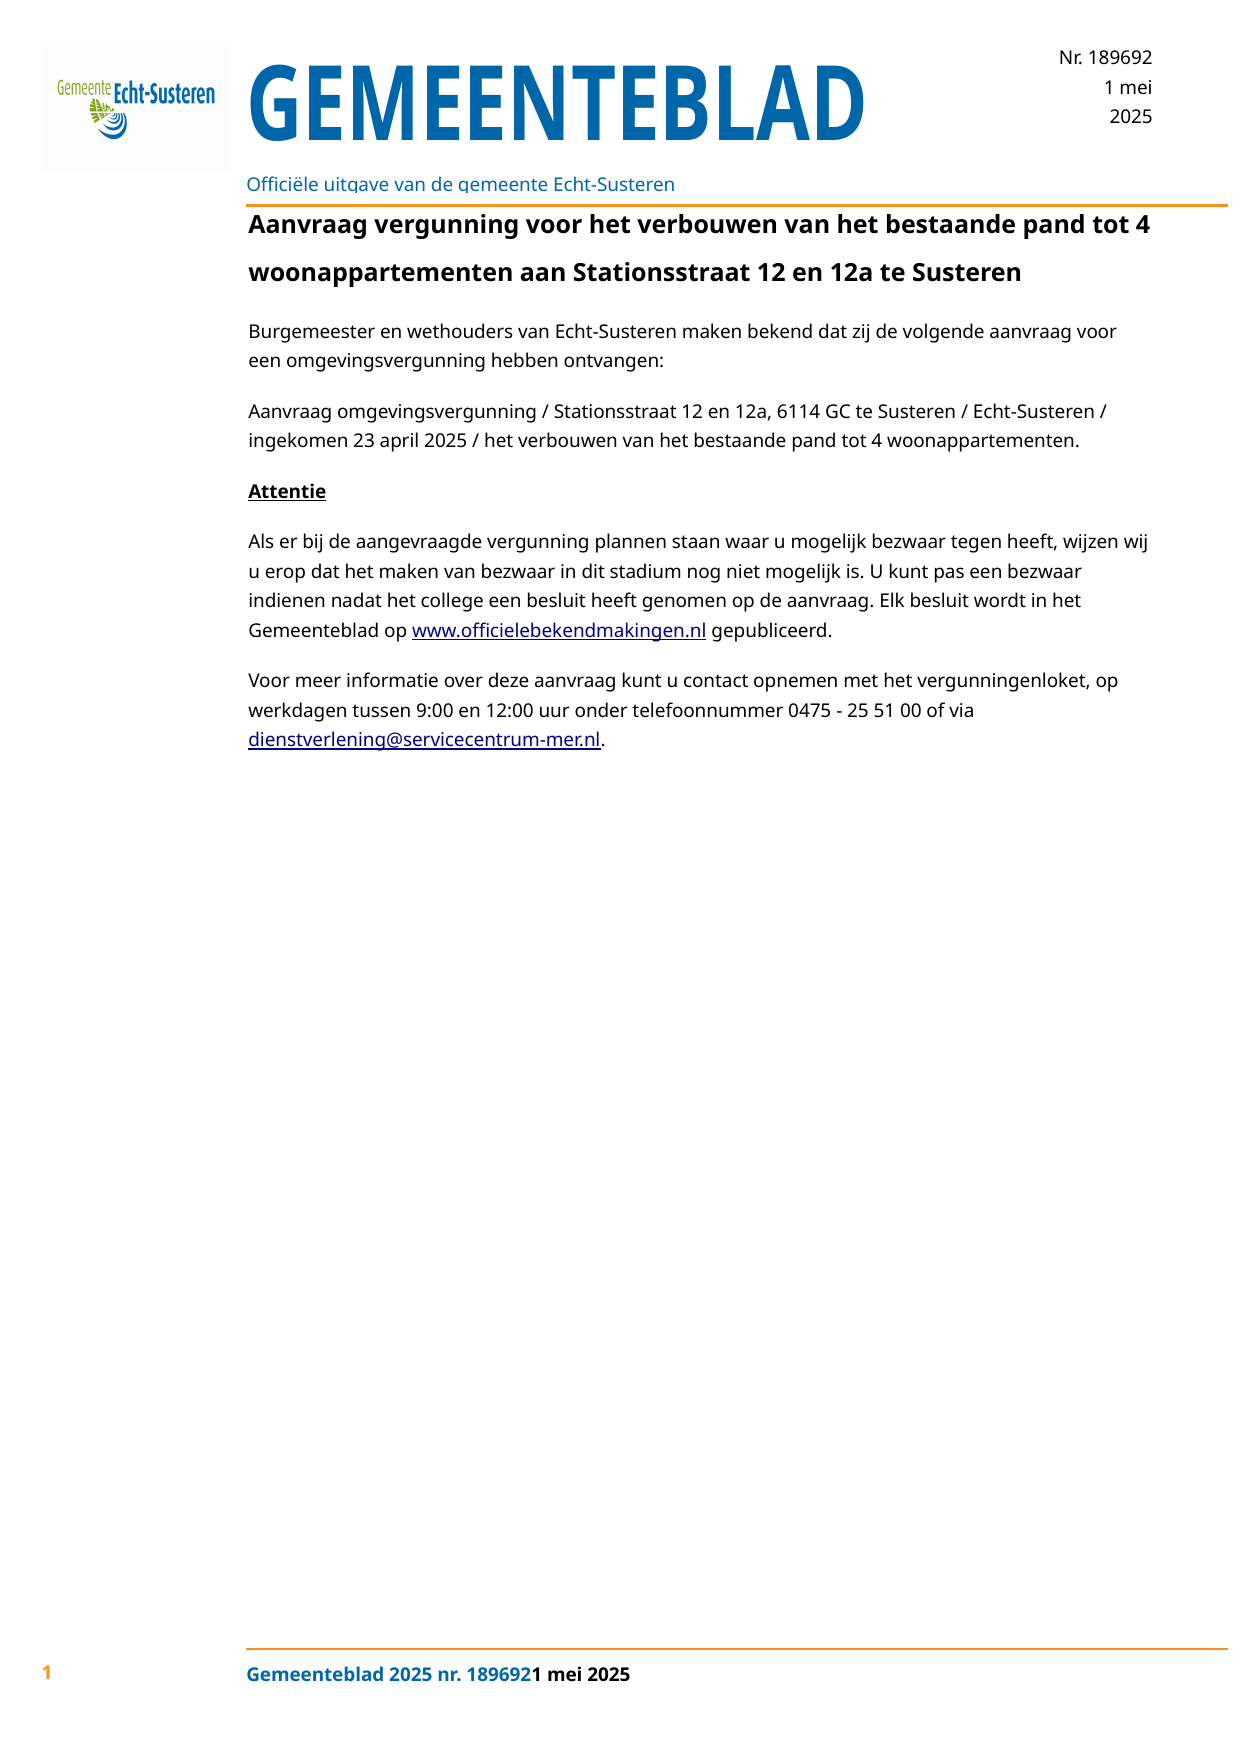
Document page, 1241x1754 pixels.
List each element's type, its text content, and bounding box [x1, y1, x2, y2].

text Voor meer informatie over deze aanvraag kunt u contact opnemen met het vergunningenloket, op werkdagen tussen 9:00 en 12:00 uur onder telefoonnummer 0475 - 25 51 00 of via dienstverlening@servicecentrum-mer.nl. [248, 667, 1152, 752]
text Burgemeester en wethouders van Echt-Susteren maken bekend dat zij de volgende aanvraag voor een omgevingsvergunning hebben ontvangen: [248, 318, 1152, 373]
text Aanvraag vergunning voor het verbouwen van het bestaande pand tot 4 woonappartementen aan Stationsstraat 12 en 12a te Susteren [248, 207, 1152, 288]
picture [41, 47, 231, 172]
text Aanvraag omgevingsvergunning / Stationsstraat 12 en 12a, 6114 GC te Susteren / Echt-Susteren / ingekomen 23 april 2025 / het verbouwen van het bestaande pand tot 4 woonappartementen. [248, 398, 1152, 453]
text Als er bij de aangevraagde vergunning plannen staan waar u mogelijk bezwaar tegen heeft, wijzen wij u erop dat het maken van bezwaar in dit stadium nog niet mogelijk is. U kunt pas een bezwaar indienen nadat het college een besluit heeft genomen op de aanvraag. Elk besluit wordt in het Gemeenteblad op www.officielebekendmakingen.nl gepubliceerd. [248, 528, 1152, 643]
text Attentie [248, 478, 1152, 504]
